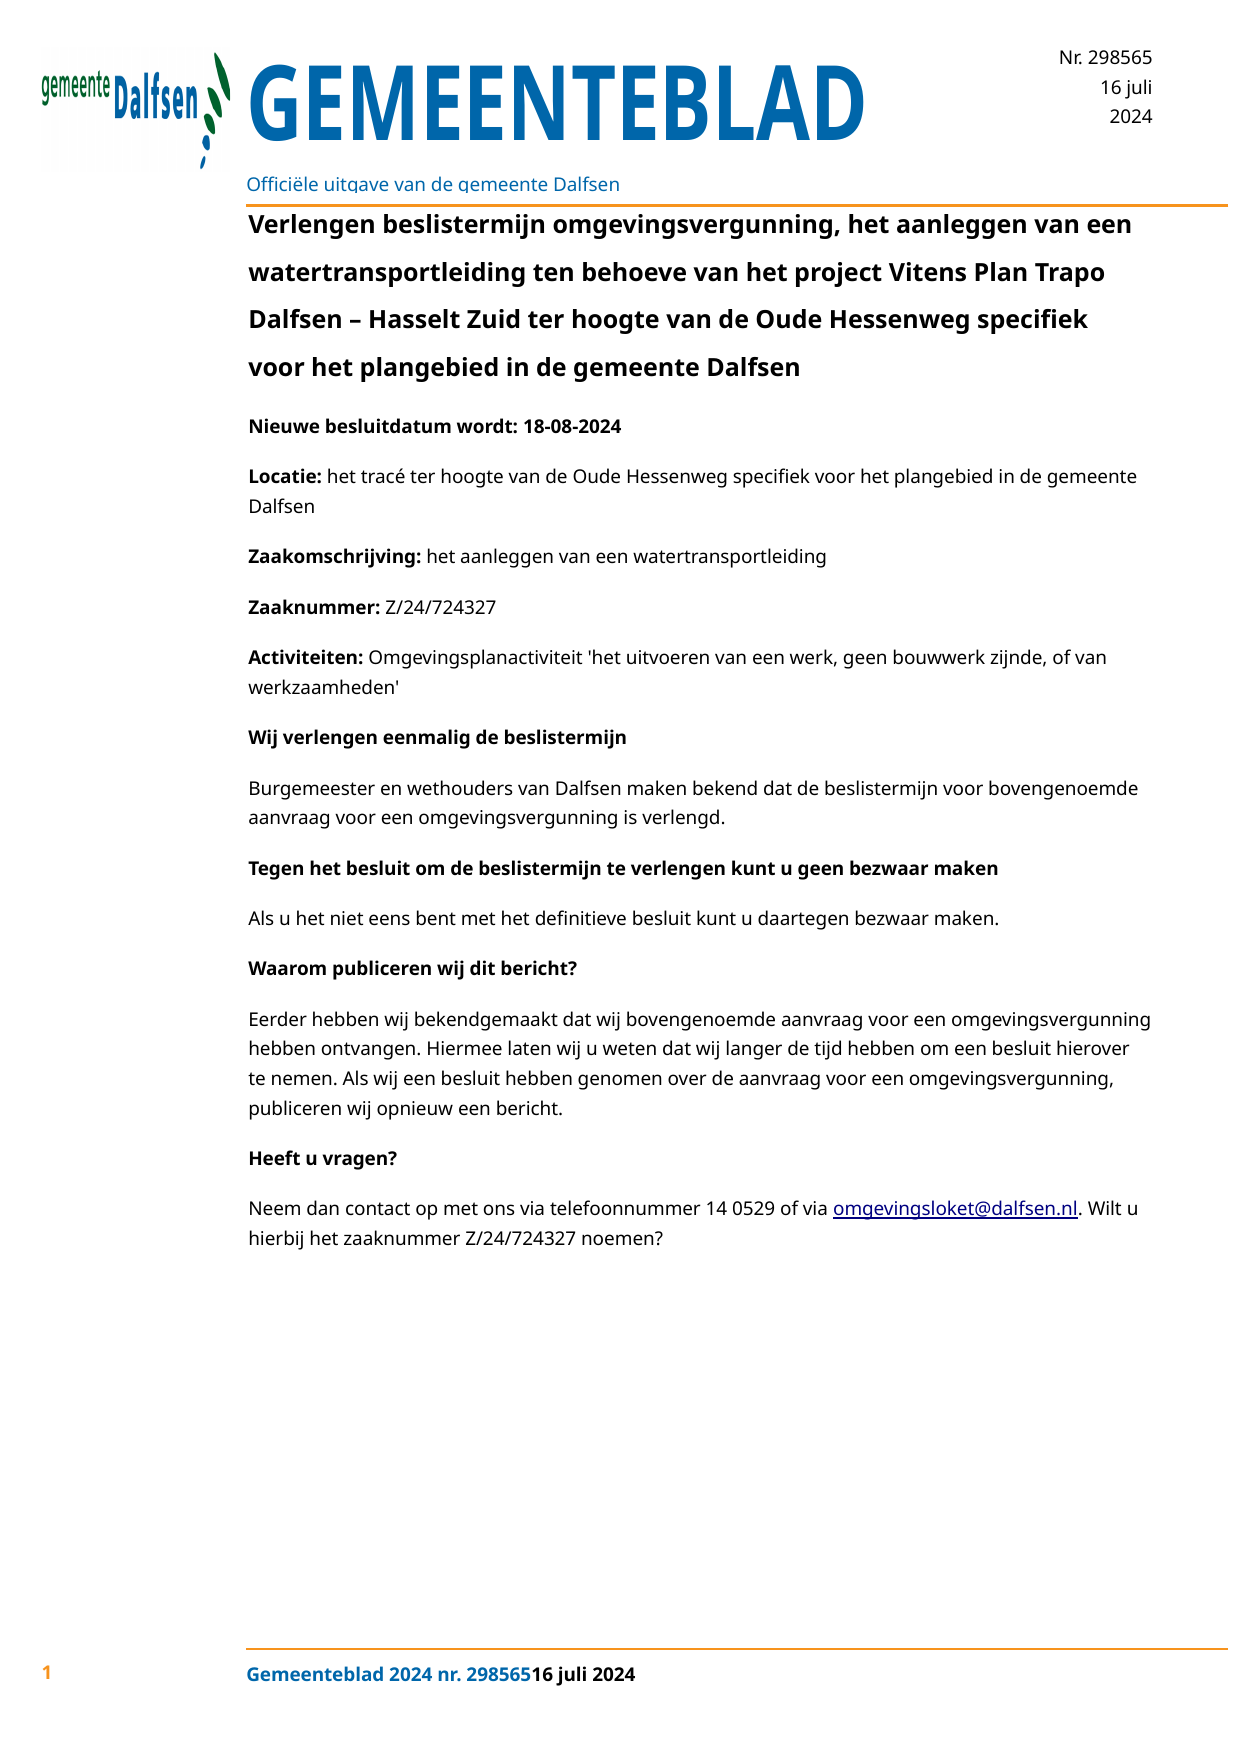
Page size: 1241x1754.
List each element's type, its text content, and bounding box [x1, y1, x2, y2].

text Burgemeester en wethouders van Dalfsen maken bekend dat de beslistermijn voor bovengenoemde aanvraag voor een omgevingsvergunning is verlengd. [248, 775, 1152, 830]
text Heeft u vragen? [248, 1145, 1152, 1171]
text Activiteiten: Omgevingsplanactiviteit 'het uitvoeren van een werk, geen bouwwerk zijnde, of van werkzaamheden' [248, 644, 1152, 700]
text Nieuwe besluitdatum wordt: 18-08-2024 [248, 413, 1152, 439]
text Tegen het besluit om de beslistermijn te verlengen kunt u geen bezwaar maken [248, 855, 1152, 881]
text Verlengen beslistermijn omgevingsvergunning, het aanleggen van een watertransportleiding ten behoeve van het project Vitens Plan Trapo Dalfsen – Hasselt Zuid ter hoogte van de Oude Hessenweg specifiek voor het plangebied in de gemeente Dalfsen [248, 207, 1152, 384]
text Als u het niet eens bent met het definitieve besluit kunt u daartegen bezwaar maken. [248, 905, 1152, 931]
text Wij verlengen eenmalig de beslistermijn [248, 724, 1152, 750]
text Eerder hebben wij bekendgemaakt dat wij bovengenoemde aanvraag voor een omgevingsvergunning hebben ontvangen. Hiermee laten wij u weten dat wij langer de tijd hebben om een besluit hierover te nemen. Als wij een besluit hebben genomen over de aanvraag voor een omgevingsvergunning, publiceren wij opnieuw een bericht. [248, 1006, 1152, 1121]
text Zaakomschrijving: het aanleggen van een watertransportleiding [248, 543, 1152, 569]
text Locatie: het tracé ter hoogte van de Oude Hessenweg specifiek voor het plangebied in de gemeente Dalfsen [248, 463, 1152, 519]
text Neem dan contact op met ons via telefoonnummer 14 0529 of via omgevingsloket@dalfsen.nl. Wilt u hierbij het zaaknummer Z/24/724327 noemen? [248, 1196, 1152, 1251]
text Zaaknummer: Z/24/724327 [248, 594, 1152, 620]
picture [41, 47, 231, 172]
text Waarom publiceren wij dit bericht? [248, 956, 1152, 981]
